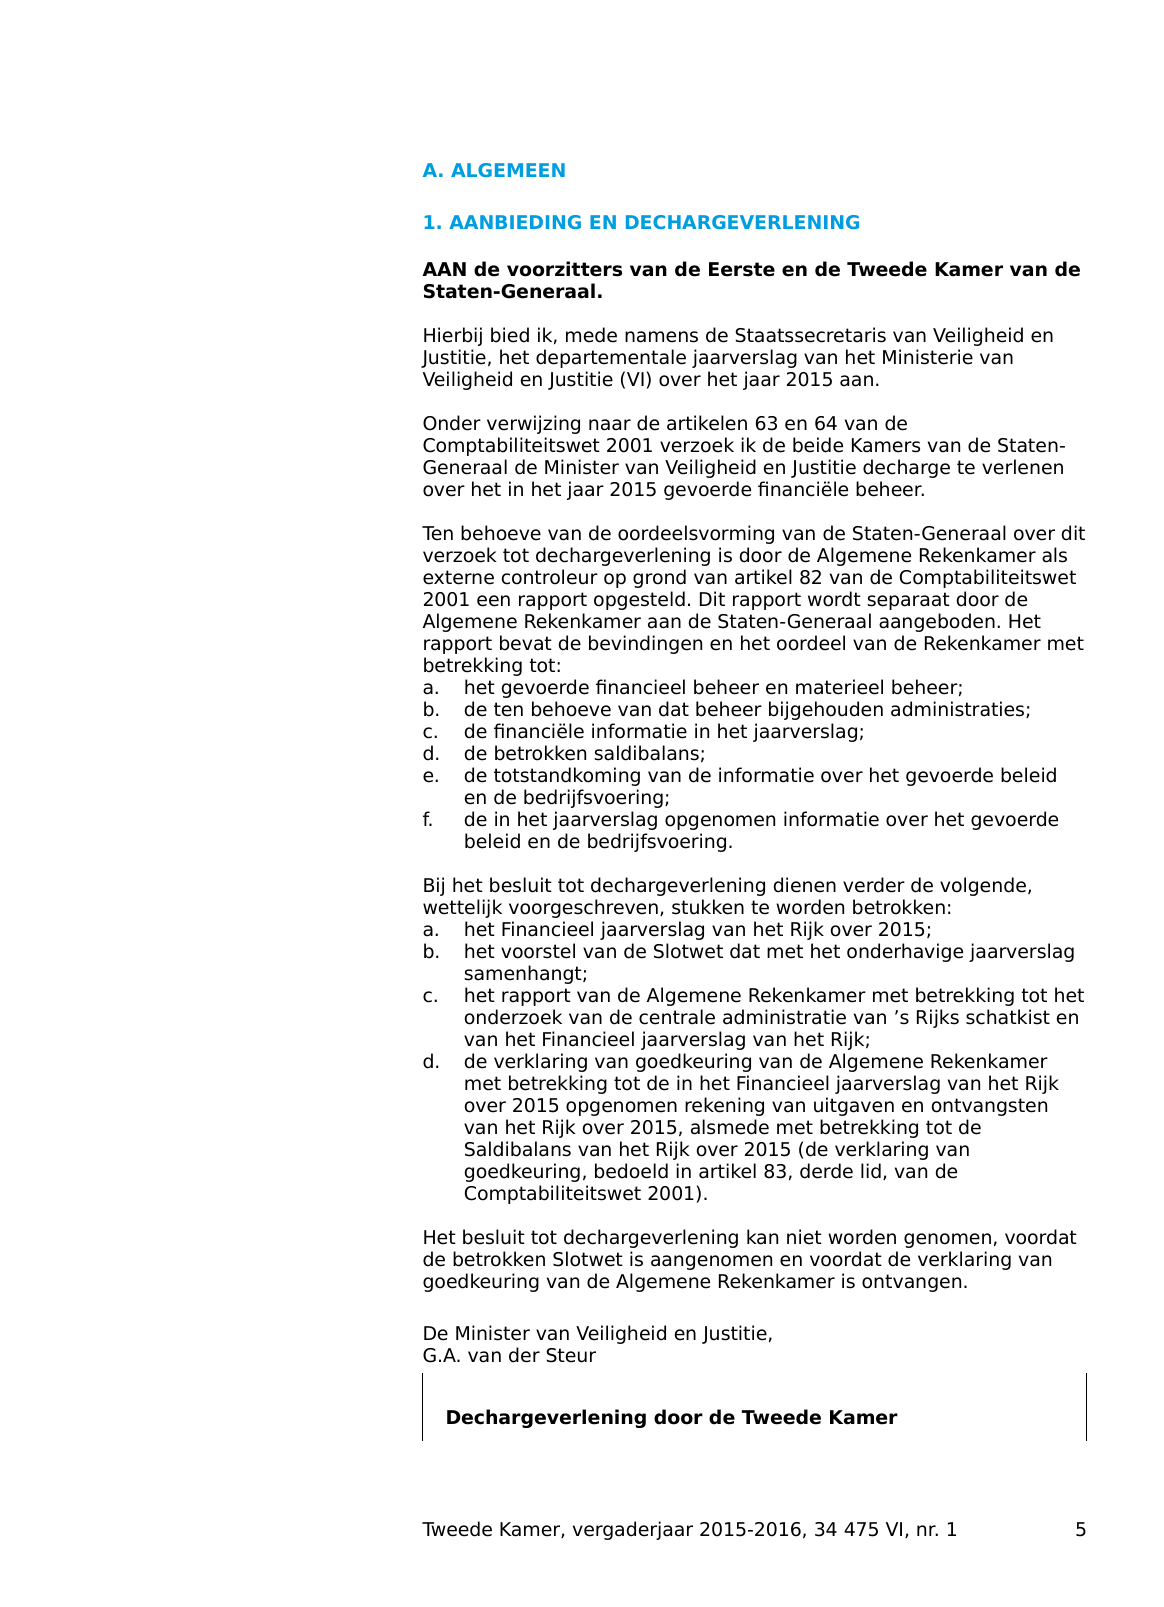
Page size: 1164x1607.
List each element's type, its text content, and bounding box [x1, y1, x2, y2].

text b. het voorstel van de Slotwet dat met het onderhavige jaarverslag samenhangt; [422, 941, 1087, 985]
text Bij het besluit tot dechargeverlening dienen verder de volgende, wettelijk voorgeschreven, stukken te worden betrokken: [422, 875, 1087, 919]
text f. de in het jaarverslag opgenomen informatie over het gevoerde beleid en de bedrijfsvoering. [422, 809, 1087, 853]
text c. het rapport van de Algemene Rekenkamer met betrekking tot het onderzoek van de centrale administratie van ’s Rijks schatkist en van het Financieel jaarverslag van het Rijk; [422, 985, 1087, 1051]
text b. de ten behoeve van dat beheer bijgehouden administraties; [422, 699, 1087, 721]
text c. de financiële informatie in het jaarverslag; [422, 721, 1087, 743]
text Ten behoeve van de oordeelsvorming van de Staten-Generaal over dit verzoek tot dechargeverlening is door de Algemene Rekenkamer als externe controleur op grond van artikel 82 van de Comptabiliteitswet 2001 een rapport opgesteld. Dit rapport wordt separaat door de Algemene Rekenkamer aan de Staten-Generaal aangeboden. Het rapport bevat de bevindingen en het oordeel van de Rekenkamer met betrekking tot: [422, 523, 1087, 677]
text Hierbij bied ik, mede namens de Staatssecretaris van Veiligheid en Justitie, het departementale jaarverslag van het Ministerie van Veiligheid en Justitie (VI) over het jaar 2015 aan. [422, 325, 1087, 391]
text AAN de voorzitters van de Eerste en de Tweede Kamer van de Staten-Generaal. [422, 259, 1087, 303]
text Onder verwijzing naar de artikelen 63 en 64 van de Comptabiliteitswet 2001 verzoek ik de beide Kamers van de Staten-Generaal de Minister van Veiligheid en Justitie decharge te verlenen over het in het jaar 2015 gevoerde financiële beheer. [422, 413, 1087, 501]
text a. het Financieel jaarverslag van het Rijk over 2015; [422, 919, 1087, 941]
text a. het gevoerde financieel beheer en materieel beheer; [422, 677, 1087, 699]
text d. de betrokken saldibalans; [422, 743, 1087, 765]
subtitle A. ALGEMEEN [422, 160, 1087, 182]
text e. de totstandkoming van de informatie over het gevoerde beleid en de bedrijfsvoering; [422, 765, 1087, 809]
text Het besluit tot dechargeverlening kan niet worden genomen, voordat de betrokken Slotwet is aangenomen en voordat de verklaring van goedkeuring van de Algemene Rekenkamer is ontvangen. [422, 1227, 1087, 1293]
subtitle 1. AANBIEDING EN DECHARGEVERLENING [422, 212, 1087, 234]
table_header Dechargeverlening door de Tweede Kamer [423, 1373, 1086, 1441]
text d. de verklaring van goedkeuring van de Algemene Rekenkamer met betrekking tot de in het Financieel jaarverslag van het Rijk over 2015 opgenomen rekening van uitgaven en ontvangsten van het Rijk over 2015, alsmede met betrekking tot de Saldibalans van het Rijk over 2015 (de verklaring van goedkeuring, bedoeld in artikel 83, derde lid, van de Comptabiliteitswet 2001). [422, 1051, 1087, 1205]
text De Minister van Veiligheid en Justitie, G.A. van der Steur [422, 1323, 1087, 1367]
